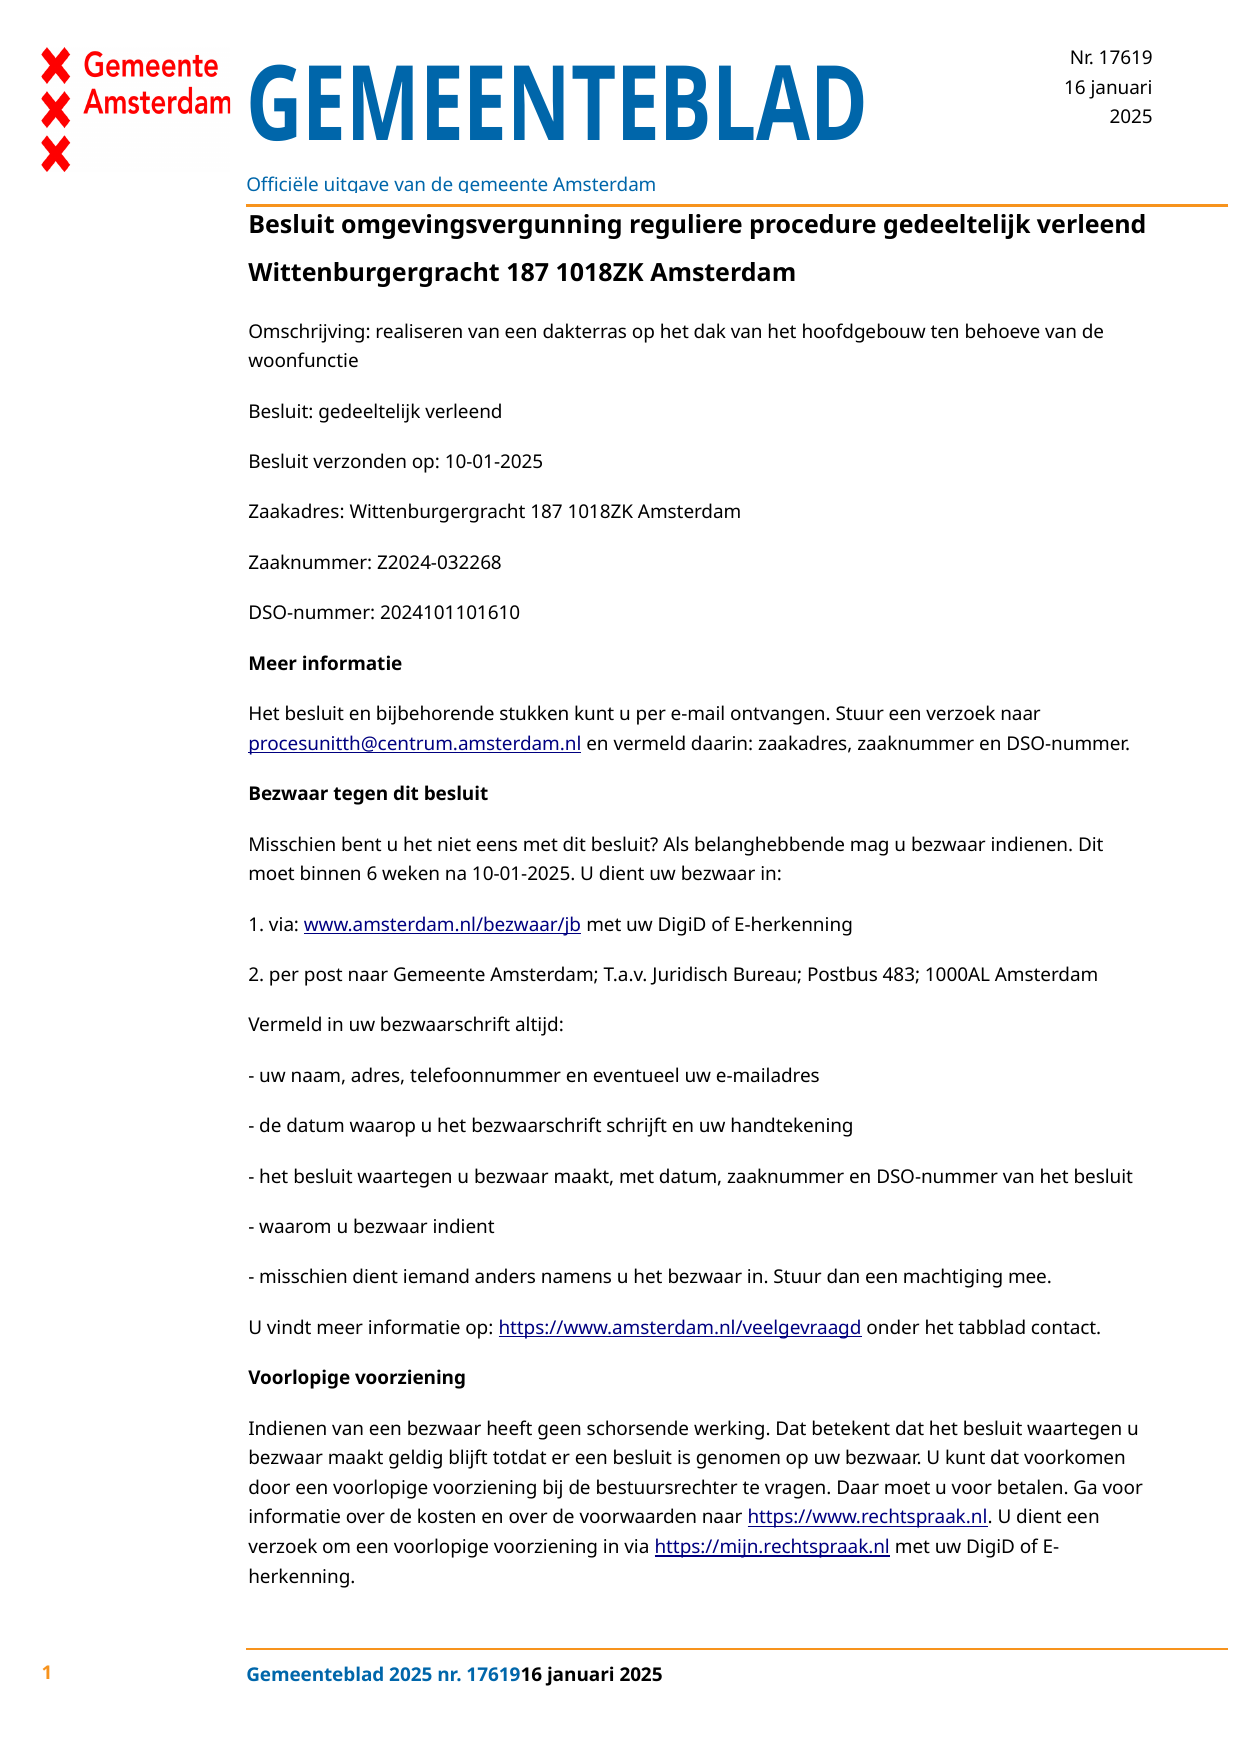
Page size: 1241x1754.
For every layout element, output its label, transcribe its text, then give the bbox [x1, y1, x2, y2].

text Indienen van een bezwaar heeft geen schorsende werking. Dat betekent dat het besluit waartegen u bezwaar maakt geldig blijft totdat er een besluit is genomen op uw bezwaar. U kunt dat voorkomen door een voorlopige voorziening bij de bestuursrechter te vragen. Daar moet u voor betalen. Ga voor informatie over de kosten en over de voorwaarden naar https://www.rechtspraak.nl. U dient een verzoek om een voorlopige voorziening in via https://mijn.rechtspraak.nl met uw DigiD of E-herkenning. [248, 1415, 1152, 1589]
text DSO-nummer: 2024101101610 [248, 599, 1152, 625]
text Het besluit en bijbehorende stukken kunt u per e-mail ontvangen. Stuur een verzoek naar procesunitth@centrum.amsterdam.nl en vermeld daarin: zaakadres, zaaknummer en DSO-nummer. [248, 700, 1152, 756]
text - het besluit waartegen u bezwaar maakt, met datum, zaaknummer en DSO-nummer van het besluit [248, 1163, 1152, 1189]
text - de datum waarop u het bezwaarschrift schrijft en uw handtekening [248, 1112, 1152, 1138]
text - uw naam, adres, telefoonnummer en eventueel uw e-mailadres [248, 1062, 1152, 1088]
text Omschrijving: realiseren van een dakterras op het dak van het hoofdgebouw ten behoeve van de woonfunctie [248, 318, 1152, 373]
text - misschien dient iemand anders namens u het bezwaar in. Stuur dan een machtiging mee. [248, 1264, 1152, 1289]
text Vermeld in uw bezwaarschrift altijd: [248, 1012, 1152, 1037]
text 1. via: www.amsterdam.nl/bezwaar/jb met uw DigiD of E-herkenning [248, 911, 1152, 937]
text Zaaknummer: Z2024-032268 [248, 549, 1152, 575]
picture [41, 47, 231, 172]
text Misschien bent u het niet eens met dit besluit? Als belanghebbende mag u bezwaar indienen. Dit moet binnen 6 weken na 10-01-2025. U dient uw bezwaar in: [248, 831, 1152, 886]
text Zaakadres: Wittenburgergracht 187 1018ZK Amsterdam [248, 499, 1152, 524]
text Besluit: gedeeltelijk verleend [248, 398, 1152, 424]
text Besluit verzonden op: 10-01-2025 [248, 448, 1152, 474]
text 2. per post naar Gemeente Amsterdam; T.a.v. Juridisch Bureau; Postbus 483; 1000AL Amsterdam [248, 961, 1152, 987]
text Meer informatie [248, 650, 1152, 676]
text Voorlopige voorziening [248, 1364, 1152, 1390]
text U vindt meer informatie op: https://www.amsterdam.nl/veelgevraagd onder het tabblad contact. [248, 1314, 1152, 1340]
text Bezwaar tegen dit besluit [248, 780, 1152, 806]
text Besluit omgevingsvergunning reguliere procedure gedeeltelijk verleend Wittenburgergracht 187 1018ZK Amsterdam [248, 207, 1152, 288]
text - waarom u bezwaar indient [248, 1213, 1152, 1239]
